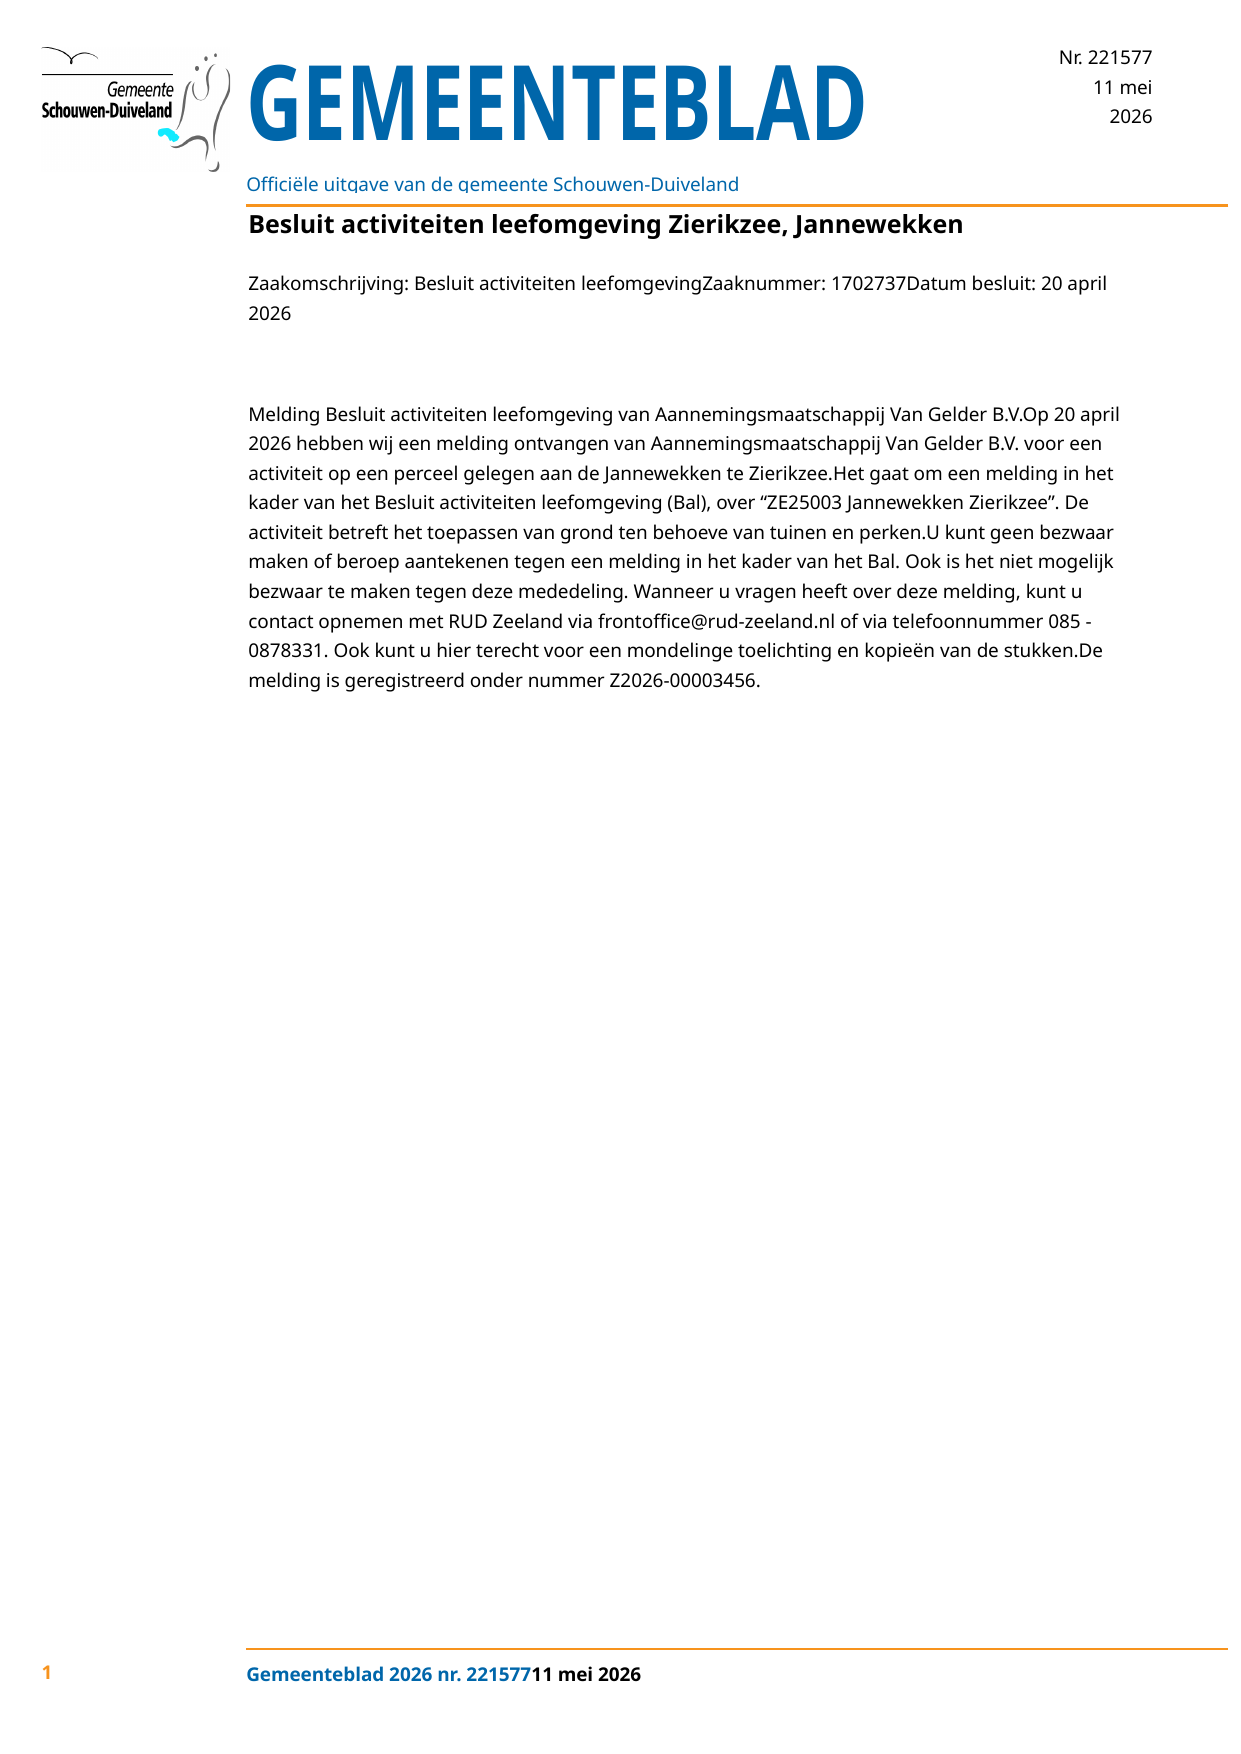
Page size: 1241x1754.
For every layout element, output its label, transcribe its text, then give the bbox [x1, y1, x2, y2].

text Melding Besluit activiteiten leefomgeving van Aannemingsmaatschappij Van Gelder B.V.Op 20 april 2026 hebben wij een melding ontvangen van Aannemingsmaatschappij Van Gelder B.V. voor een activiteit op een perceel gelegen aan de Jannewekken te Zierikzee.Het gaat om een melding in het kader van het Besluit activiteiten leefomgeving (Bal), over “ZE25003 Jannewekken Zierikzee”. De activiteit betreft het toepassen van grond ten behoeve van tuinen en perken.U kunt geen bezwaar maken of beroep aantekenen tegen een melding in het kader van het Bal. Ook is het niet mogelijk bezwaar te maken tegen deze mededeling. Wanneer u vragen heeft over deze melding, kunt u contact opnemen met RUD Zeeland via frontoffice@rud-zeeland.nl of via telefoonnummer 085 - 0878331. Ook kunt u hier terecht voor een mondelinge toelichting en kopieën van de stukken.De melding is geregistreerd onder nummer Z2026-00003456. [248, 401, 1152, 693]
picture [41, 47, 231, 172]
text Besluit activiteiten leefomgeving Zierikzee, Jannewekken [248, 207, 1152, 241]
text Zaakomschrijving: Besluit activiteiten leefomgevingZaaknummer: 1702737Datum besluit: 20 april 2026 [248, 270, 1152, 326]
